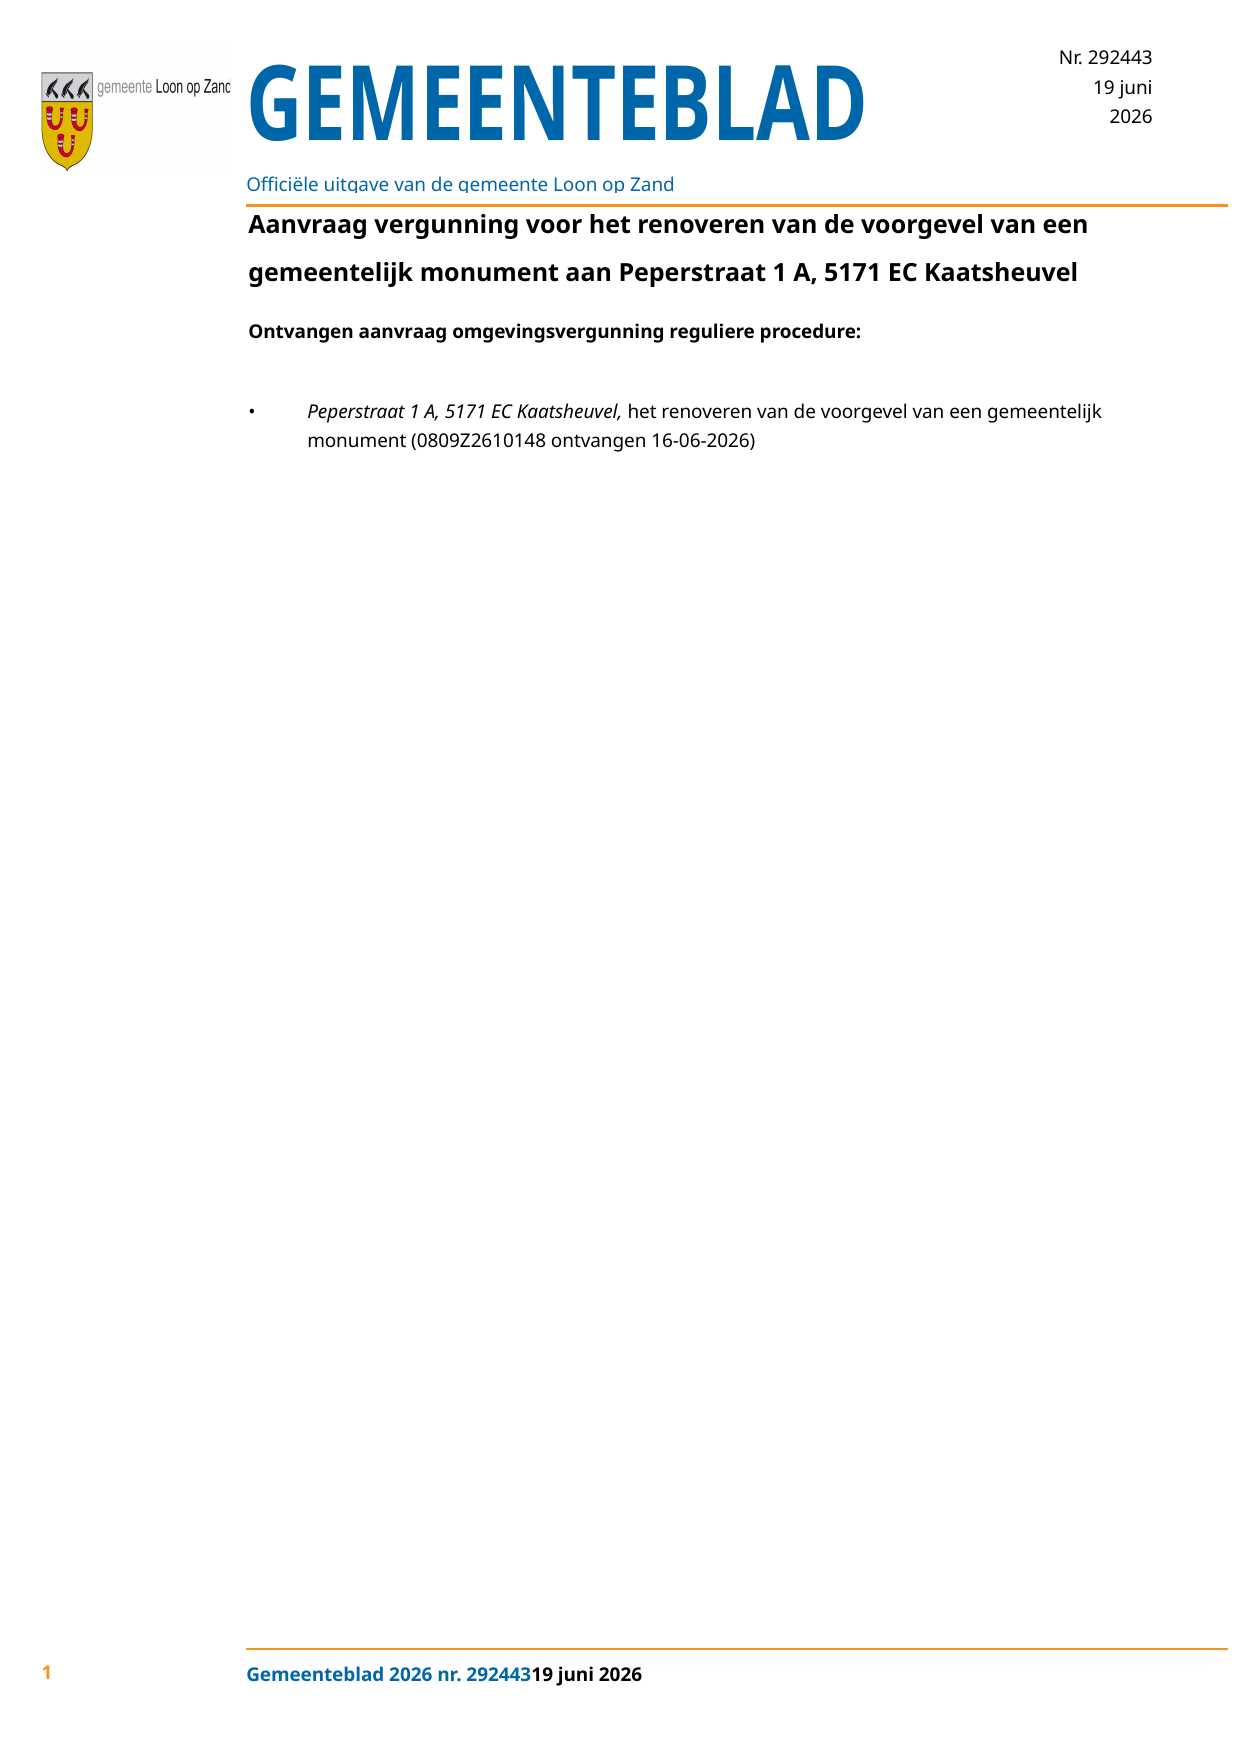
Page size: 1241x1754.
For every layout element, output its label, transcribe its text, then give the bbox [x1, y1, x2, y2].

text Aanvraag vergunning voor het renoveren van de voorgevel van een gemeentelijk monument aan Peperstraat 1 A, 5171 EC Kaatsheuvel [248, 207, 1152, 288]
picture [41, 47, 231, 172]
text Ontvangen aanvraag omgevingsvergunning reguliere procedure: [248, 318, 1152, 344]
list Peperstraat 1 A, 5171 EC Kaatsheuvel, het renoveren van de voorgevel van een gemeentelijk monument (0809Z2610148 ontvangen 16-06-2026) [248, 398, 1152, 453]
